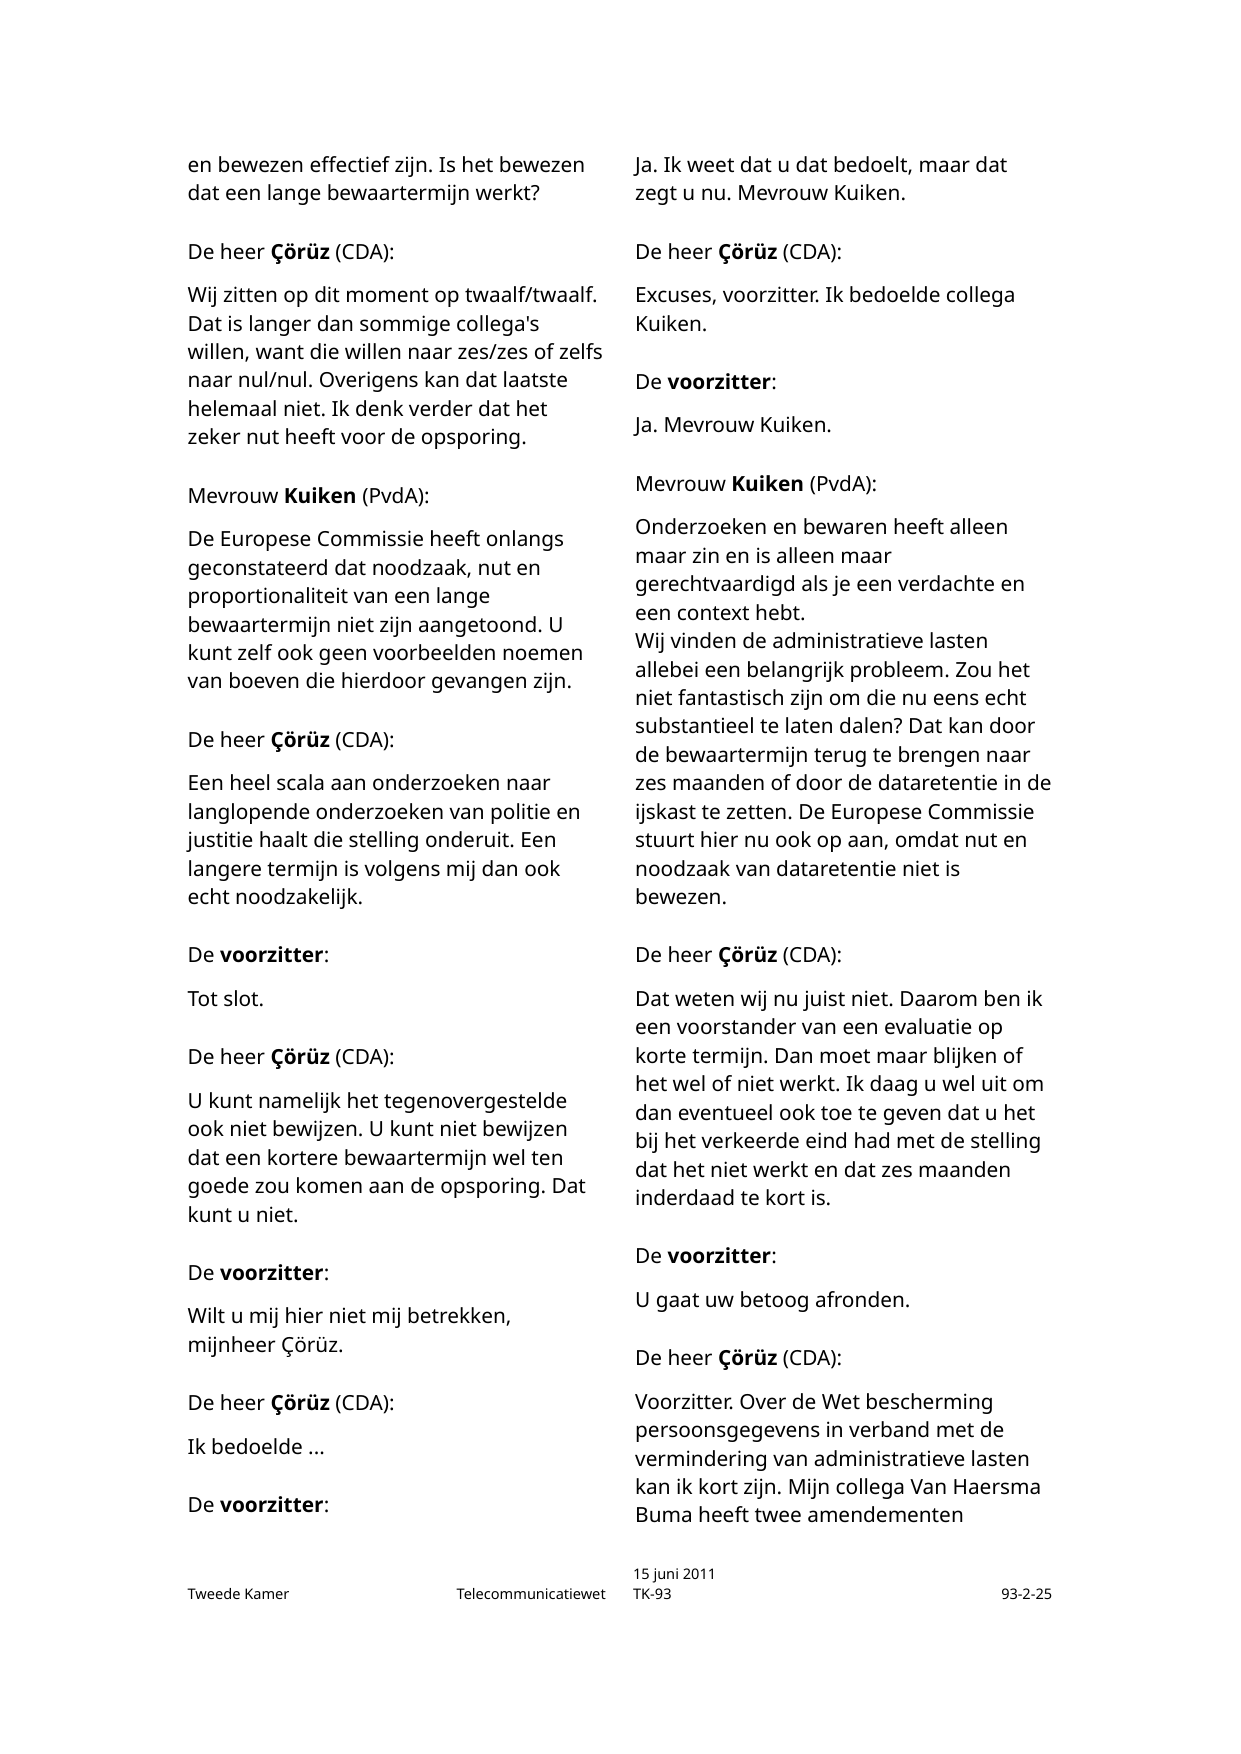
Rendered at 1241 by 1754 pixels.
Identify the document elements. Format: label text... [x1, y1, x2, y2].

text De voorzitter: [187, 1258, 605, 1287]
text Excuses, voorzitter. Ik bedoelde collega Kuiken. [635, 280, 1053, 337]
text De heer Çörüz (CDA): [187, 1042, 605, 1071]
text Onderzoeken en bewaren heeft alleen maar zin en is alleen maar gerechtvaardigd als je een verdachte en een context hebt. [635, 512, 1053, 626]
text De heer Çörüz (CDA): [187, 1388, 605, 1417]
text De heer Çörüz (CDA): [635, 237, 1053, 265]
text De heer Çörüz (CDA): [635, 941, 1053, 969]
text De Europese Commissie heeft onlangs geconstateerd dat noodzaak, nut en proportionaliteit van een lange bewaartermijn niet zijn aangetoond. U kunt zelf ook geen voorbeelden noemen van boeven die hierdoor gevangen zijn. [187, 524, 605, 695]
text Voorzitter. Over de Wet bescherming persoonsgegevens in verband met de vermindering van administratieve lasten kan ik kort zijn. Mijn collega Van Haersma Buma heeft twee amendementen [635, 1387, 1053, 1529]
text De voorzitter: [187, 941, 605, 969]
text Ik bedoelde ... [187, 1432, 605, 1460]
text De voorzitter: [635, 1242, 1053, 1270]
text De heer Çörüz (CDA): [635, 1343, 1053, 1372]
text Ja. Mevrouw Kuiken. [635, 411, 1053, 439]
text en bewezen effectief zijn. Is het bewezen dat een lange bewaartermijn werkt? [187, 150, 605, 207]
text Mevrouw Kuiken (PvdA): [187, 481, 605, 509]
text Ja. Ik weet dat u dat bedoelt, maar dat zegt u nu. Mevrouw Kuiken. [635, 150, 1053, 207]
text U gaat uw betoog afronden. [635, 1285, 1053, 1313]
text De voorzitter: [635, 367, 1053, 396]
text U kunt namelijk het tegenovergestelde ook niet bewijzen. U kunt niet bewijzen dat een kortere bewaartermijn wel ten goede zou komen aan de opsporing. Dat kunt u niet. [187, 1086, 605, 1228]
text De heer Çörüz (CDA): [187, 725, 605, 753]
text De voorzitter: [187, 1490, 605, 1519]
text Een heel scala aan onderzoeken naar langlopende onderzoeken van politie en justitie haalt die stelling onderuit. Een langere termijn is volgens mij dan ook echt noodzakelijk. [187, 768, 605, 911]
text De heer Çörüz (CDA): [187, 237, 605, 265]
text Mevrouw Kuiken (PvdA): [635, 469, 1053, 497]
text Wij vinden de administratieve lasten allebei een belangrijk probleem. Zou het niet fantastisch zijn om die nu eens echt substantieel te laten dalen? Dat kan door de bewaartermijn terug te brengen naar zes maanden of door de dataretentie in de ijskast te zetten. De Europese Commissie stuurt hier nu ook op aan, omdat nut en noodzaak van dataretentie niet is bewezen. [635, 626, 1053, 911]
text Wilt u mij hier niet mij betrekken, mijnheer Çörüz. [187, 1302, 605, 1358]
text Dat weten wij nu juist niet. Daarom ben ik een voorstander van een evaluatie op korte termijn. Dan moet maar blijken of het wel of niet werkt. Ik daag u wel uit om dan eventueel ook toe te geven dat u het bij het verkeerde eind had met de stelling dat het niet werkt en dat zes maanden inderdaad te kort is. [635, 984, 1053, 1212]
text Wij zitten op dit moment op twaalf/twaalf. Dat is langer dan sommige collega's willen, want die willen naar zes/zes of zelfs naar nul/nul. Overigens kan dat laatste helemaal niet. Ik denk verder dat het zeker nut heeft voor de opsporing. [187, 280, 605, 451]
text Tot slot. [187, 984, 605, 1012]
